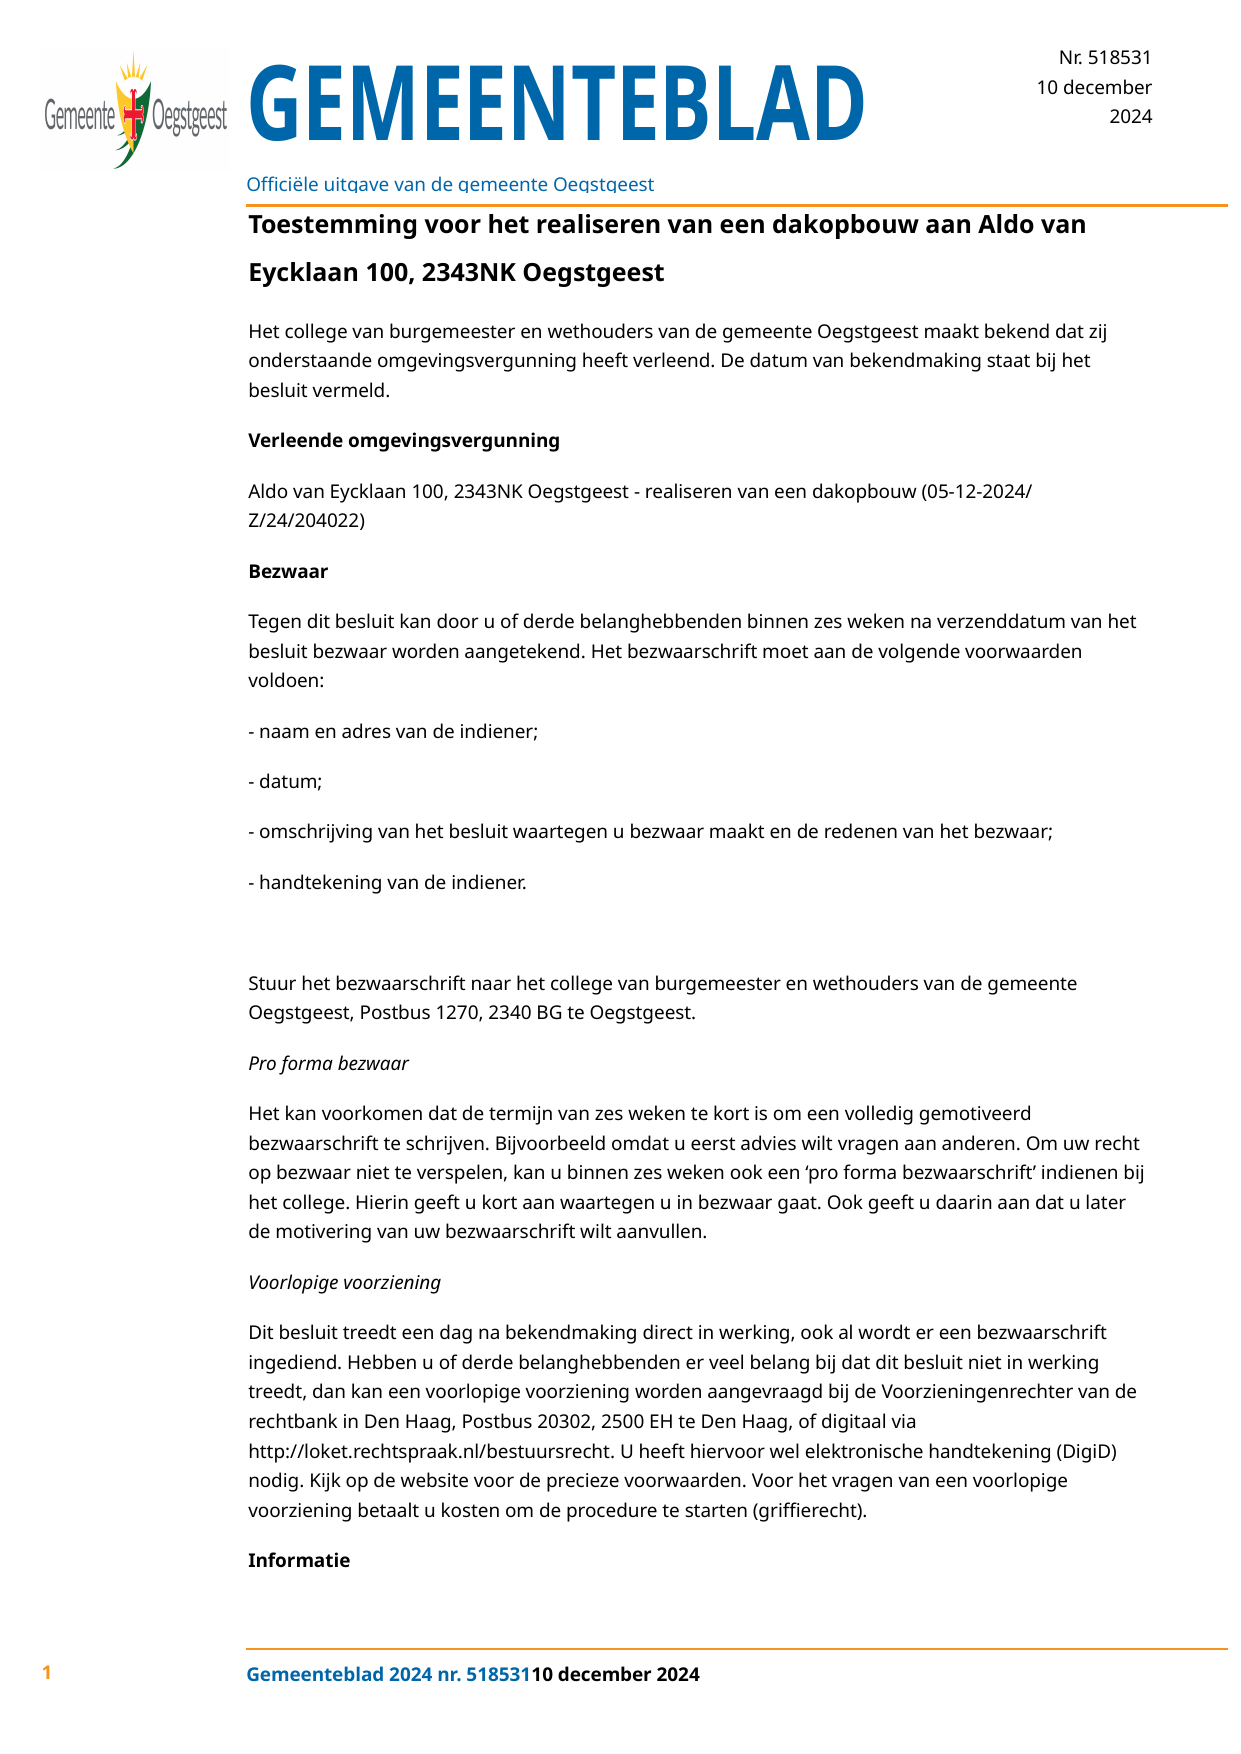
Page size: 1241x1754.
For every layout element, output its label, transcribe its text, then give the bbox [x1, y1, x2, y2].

text Verleende omgevingsvergunning [248, 427, 1152, 453]
text Dit besluit treedt een dag na bekendmaking direct in werking, ook al wordt er een bezwaarschrift ingediend. Hebben u of derde belanghebbenden er veel belang bij dat dit besluit niet in werking treedt, dan kan een voorlopige voorziening worden aangevraagd bij de Voorzieningenrechter van de rechtbank in Den Haag, Postbus 20302, 2500 EH te Den Haag, of digitaal via http://loket.rechtspraak.nl/bestuursrecht. U heeft hiervoor wel elektronische handtekening (DigiD) nodig. Kijk op de website voor de precieze voorwaarden. Voor het vragen van een voorlopige voorziening betaalt u kosten om de procedure te starten (griffierecht). [248, 1319, 1152, 1523]
text Stuur het bezwaarschrift naar het college van burgemeester en wethouders van de gemeente Oegstgeest, Postbus 1270, 2340 BG te Oegstgeest. [248, 970, 1152, 1025]
text Het college van burgemeester en wethouders van de gemeente Oegstgeest maakt bekend dat zij onderstaande omgevingsvergunning heeft verleend. De datum van bekendmaking staat bij het besluit vermeld. [248, 318, 1152, 403]
text Informatie [248, 1547, 1152, 1573]
text - handtekening van de indiener. [248, 869, 1152, 895]
text Pro forma bezwaar [248, 1050, 1152, 1076]
text Voorlopige voorziening [248, 1269, 1152, 1295]
text Toestemming voor het realiseren van een dakopbouw aan Aldo van Eycklaan 100, 2343NK Oegstgeest [248, 207, 1152, 288]
text - datum; [248, 768, 1152, 794]
text Bezwaar [248, 558, 1152, 584]
text - omschrijving van het besluit waartegen u bezwaar maakt en de redenen van het bezwaar; [248, 819, 1152, 844]
text Tegen dit besluit kan door u of derde belanghebbenden binnen zes weken na verzenddatum van het besluit bezwaar worden aangetekend. Het bezwaarschrift moet aan de volgende voorwaarden voldoen: [248, 608, 1152, 693]
picture [41, 47, 231, 172]
text - naam en adres van de indiener; [248, 718, 1152, 744]
text Het kan voorkomen dat de termijn van zes weken te kort is om een volledig gemotiveerd bezwaarschrift te schrijven. Bijvoorbeeld omdat u eerst advies wilt vragen aan anderen. Om uw recht op bezwaar niet te verspelen, kan u binnen zes weken ook een ‘pro forma bezwaarschrift’ indienen bij het college. Hierin geeft u kort aan waartegen u in bezwaar gaat. Ook geeft u daarin aan dat u later de motivering van uw bezwaarschrift wilt aanvullen. [248, 1100, 1152, 1244]
text Aldo van Eycklaan 100, 2343NK Oegstgeest - realiseren van een dakopbouw (05-12-2024/ Z/24/204022) [248, 478, 1152, 533]
